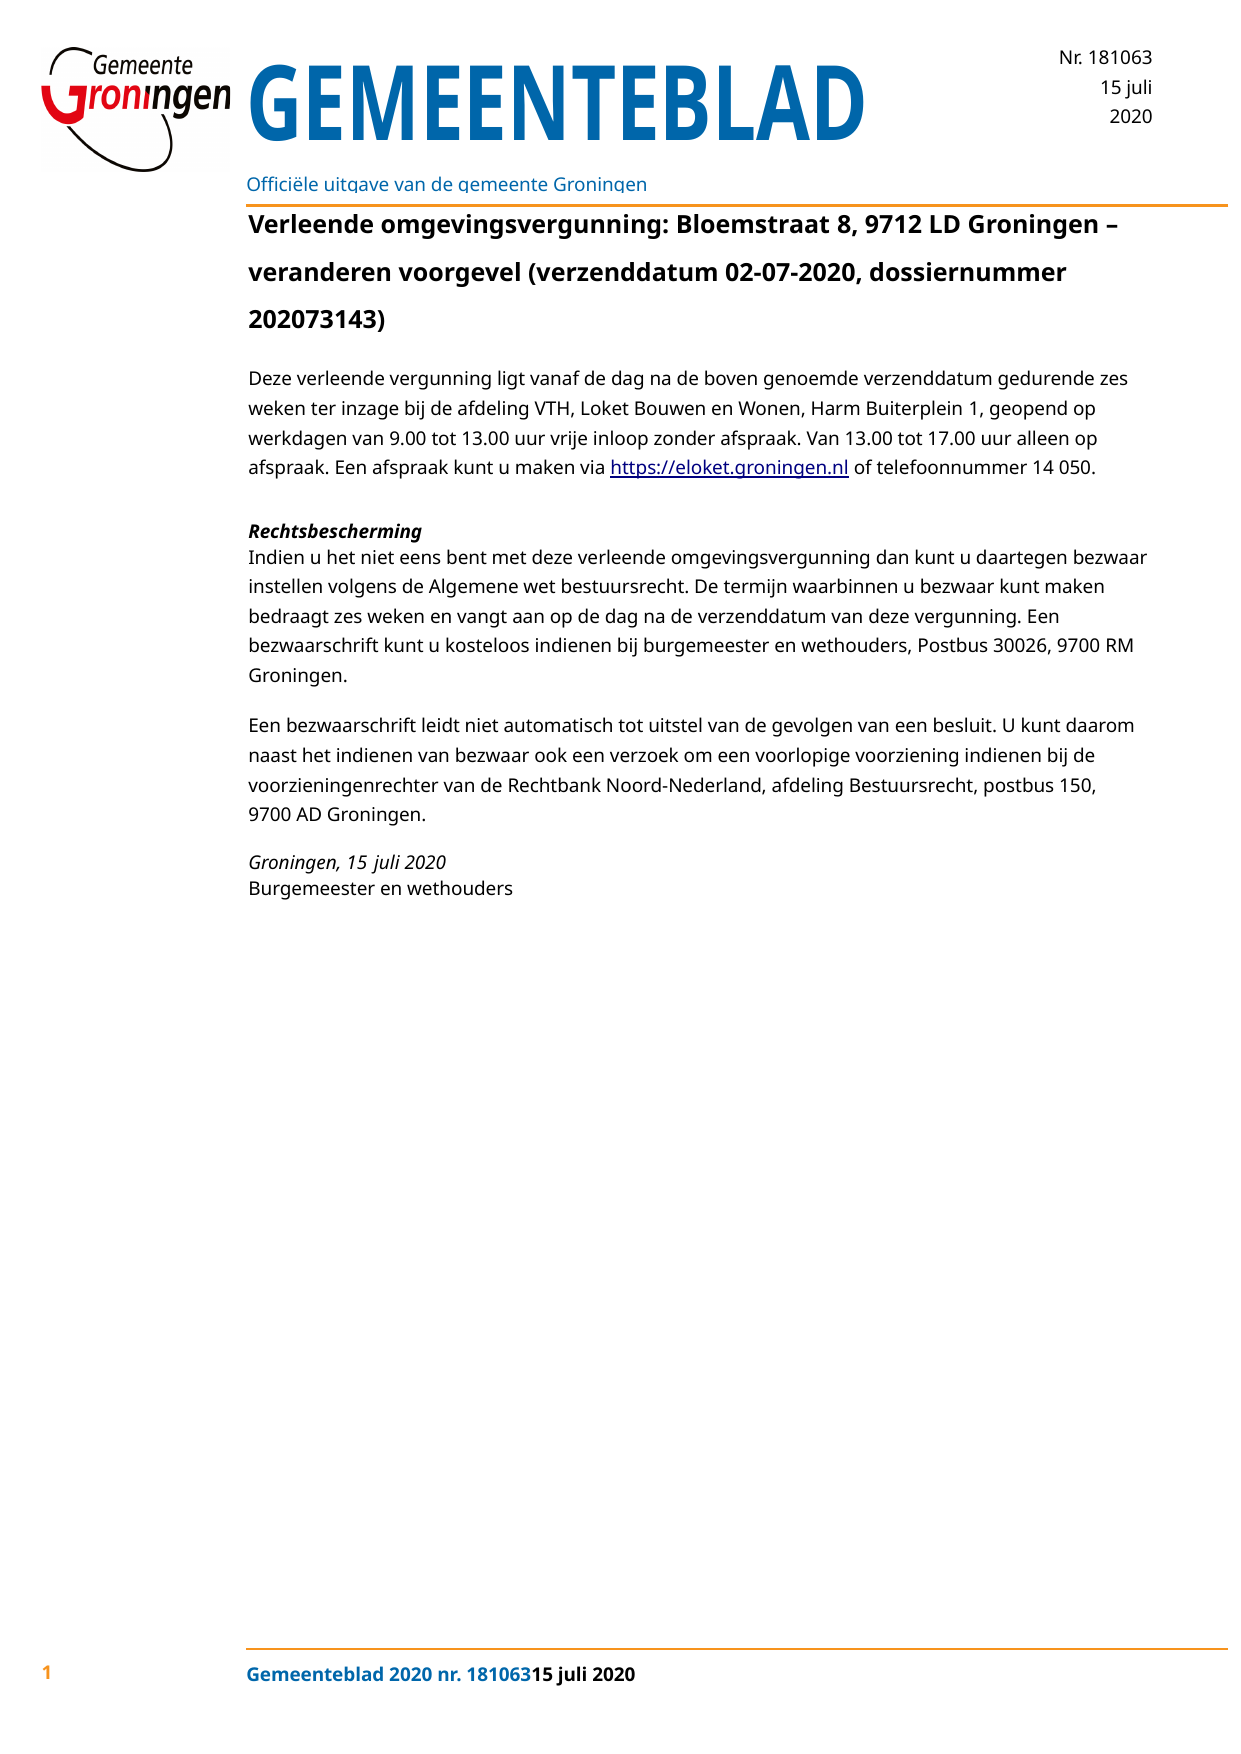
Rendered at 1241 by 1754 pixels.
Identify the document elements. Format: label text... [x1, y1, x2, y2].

text Indien u het niet eens bent met deze verleende omgevingsvergunning dan kunt u daartegen bezwaar instellen volgens de Algemene wet bestuursrecht. De termijn waarbinnen u bezwaar kunt maken bedraagt zes weken en vangt aan op de dag na de verzenddatum van deze vergunning. Een bezwaarschrift kunt u kosteloos indienen bij burgemeester en wethouders, Postbus 30026, 9700 RM Groningen. [248, 544, 1152, 688]
text Een bezwaarschrift leidt niet automatisch tot uitstel van de gevolgen van een besluit. U kunt daarom naast het indienen van bezwaar ook een verzoek om een voorlopige voorziening indienen bij de voorzieningenrechter van de Rechtbank Noord-Nederland, afdeling Bestuursrecht, postbus 150, 9700 AD Groningen. [248, 713, 1152, 827]
text Deze verleende vergunning ligt vanaf de dag na de boven genoemde verzenddatum gedurende zes weken ter inzage bij de afdeling VTH, Loket Bouwen en Wonen, Harm Buiterplein 1, geopend op werkdagen van 9.00 tot 13.00 uur vrije inloop zonder afspraak. Van 13.00 tot 17.00 uur alleen op afspraak. Een afspraak kunt u maken via https://eloket.groningen.nl of telefoonnummer 14 050. [248, 366, 1152, 480]
text Burgemeester en wethouders [248, 875, 1152, 901]
picture [41, 47, 231, 172]
text Groningen, 15 juli 2020 [248, 849, 1152, 875]
text Rechtsbescherming [248, 518, 1152, 544]
text Verleende omgevingsvergunning: Bloemstraat 8, 9712 LD Groningen – veranderen voorgevel (verzenddatum 02-07-2020, dossiernummer 202073143) [248, 207, 1152, 336]
